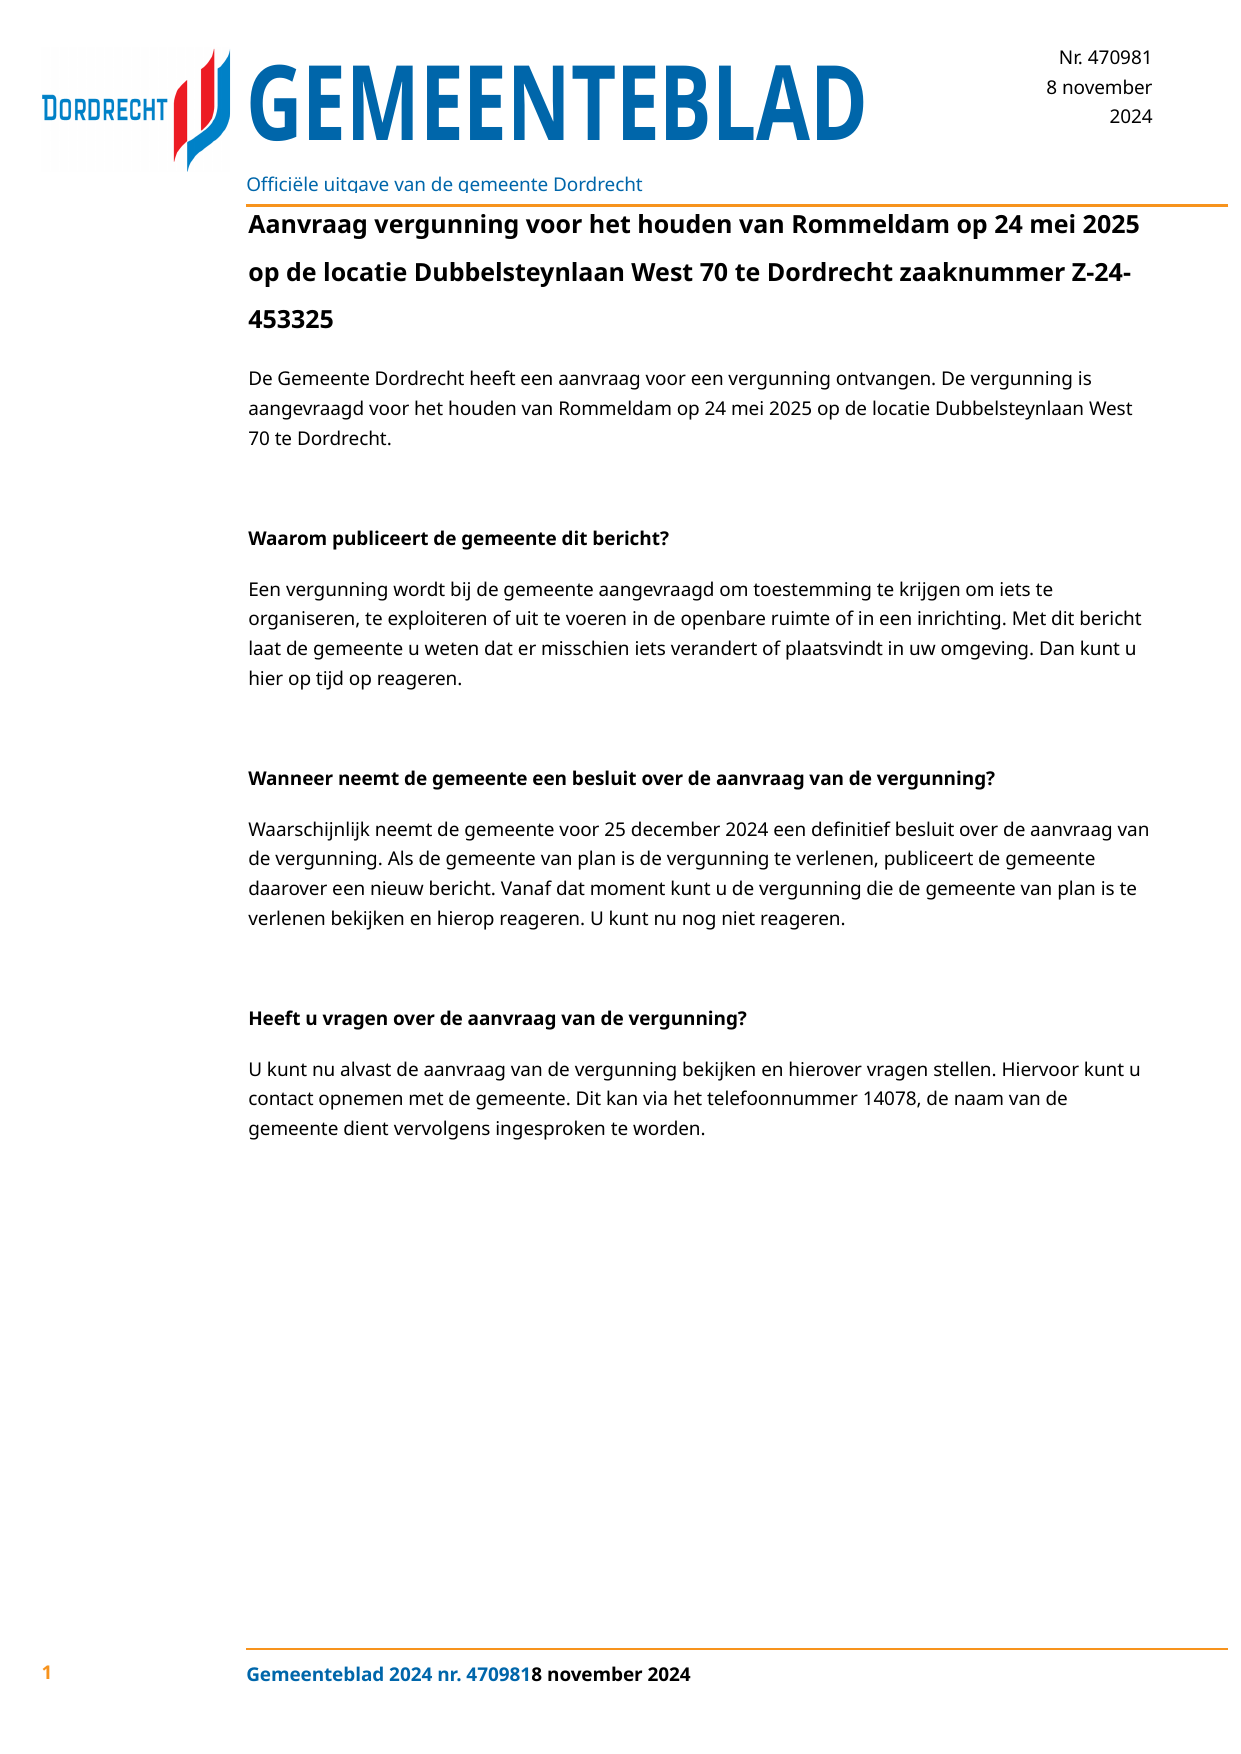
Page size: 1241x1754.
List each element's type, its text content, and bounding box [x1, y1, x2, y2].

text Wanneer neemt de gemeente een besluit over de aanvraag van de vergunning? [248, 766, 1152, 791]
text Aanvraag vergunning voor het houden van Rommeldam op 24 mei 2025 op de locatie Dubbelsteynlaan West 70 te Dordrecht zaaknummer Z-24-453325 [248, 207, 1152, 336]
text De Gemeente Dordrecht heeft een aanvraag voor een vergunning ontvangen. De vergunning is aangevraagd voor het houden van Rommeldam op 24 mei 2025 op de locatie Dubbelsteynlaan West 70 te Dordrecht. [248, 366, 1152, 450]
text Een vergunning wordt bij de gemeente aangevraagd om toestemming te krijgen om iets te organiseren, te exploiteren of uit te voeren in de openbare ruimte of in een inrichting. Met dit bericht laat de gemeente u weten dat er misschien iets verandert of plaatsvindt in uw omgeving. Dan kunt u hier op tijd op reageren. [248, 576, 1152, 690]
picture [41, 47, 231, 172]
text Heeft u vragen over de aanvraag van de vergunning? [248, 1006, 1152, 1031]
text U kunt nu alvast de aanvraag van de vergunning bekijken en hierover vragen stellen. Hiervoor kunt u contact opnemen met de gemeente. Dit kan via het telefoonnummer 14078, de naam van de gemeente dient vervolgens ingesproken te worden. [248, 1056, 1152, 1141]
text Waarschijnlijk neemt de gemeente voor 25 december 2024 een definitief besluit over de aanvraag van de vergunning. Als de gemeente van plan is de vergunning te verlenen, publiceert de gemeente daarover een nieuw bericht. Vanaf dat moment kunt u de vergunning die de gemeente van plan is te verlenen bekijken en hierop reageren. U kunt nu nog niet reageren. [248, 816, 1152, 930]
text Waarom publiceert de gemeente dit bericht? [248, 526, 1152, 551]
